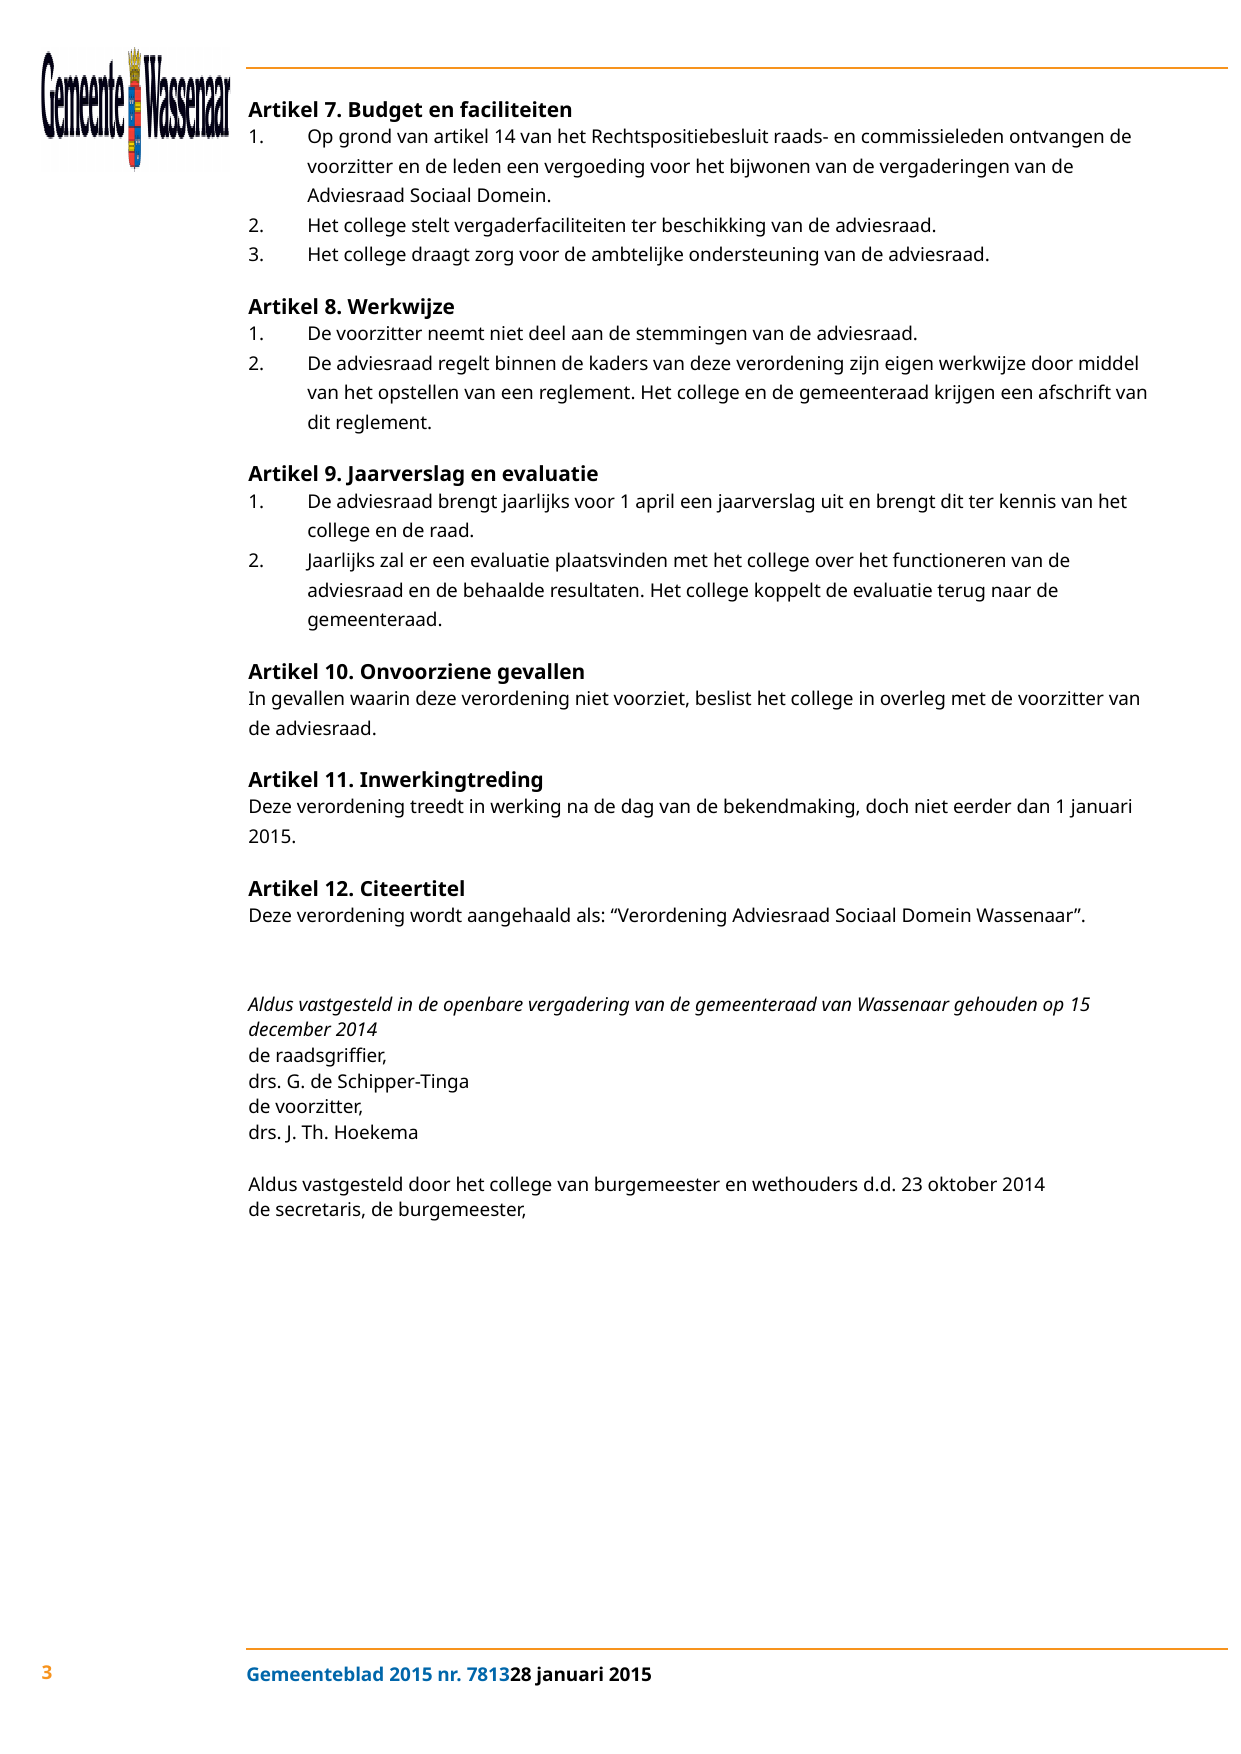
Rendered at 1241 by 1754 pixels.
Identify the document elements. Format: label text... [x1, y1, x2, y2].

text Artikel 7. Budget en faciliteiten [248, 95, 1152, 123]
text drs. G. de Schipper-Tinga [248, 1068, 1152, 1094]
text Artikel 10. Onvoorziene gevallen [248, 657, 1152, 685]
picture [41, 47, 231, 172]
list De adviesraad brengt jaarlijks voor 1 april een jaarverslag uit en brengt dit ter kennis van het college en de raad. [248, 488, 1152, 543]
text de voorzitter, [248, 1094, 1152, 1119]
text Deze verordening treedt in werking na de dag van de bekendmaking, doch niet eerder dan 1 januari 2015. [248, 794, 1152, 849]
text de secretaris, de burgemeester, [248, 1197, 1152, 1222]
text drs. J. Th. Hoekema [248, 1119, 1152, 1145]
list De adviesraad regelt binnen de kaders van deze verordening zijn eigen werkwijze door middel van het opstellen van een reglement. Het college en de gemeenteraad krijgen een afschrift van dit reglement. [248, 350, 1152, 435]
text de raadsgriffier, [248, 1042, 1152, 1068]
text Artikel 9. Jaarverslag en evaluatie [248, 459, 1152, 488]
text Aldus vastgesteld door het college van burgemeester en wethouders d.d. 23 oktober 2014 [248, 1171, 1152, 1197]
list Het college draagt zorg voor de ambtelijke ondersteuning van de adviesraad. [248, 242, 1152, 267]
text Artikel 8. Werkwijze [248, 292, 1152, 320]
text Deze verordening wordt aangehaald als: “Verordening Adviesraad Sociaal Domein Wassenaar”. [248, 902, 1152, 928]
list Het college stelt vergaderfaciliteiten ter beschikking van de adviesraad. [248, 212, 1152, 238]
list Jaarlijks zal er een evaluatie plaatsvinden met het college over het functioneren van de adviesraad en de behaalde resultaten. Het college koppelt de evaluatie terug naar de gemeenteraad. [248, 547, 1152, 632]
list Op grond van artikel 14 van het Rechtspositiebesluit raads- en commissieleden ontvangen de voorzitter en de leden een vergoeding voor het bijwonen van de vergaderingen van de Adviesraad Sociaal Domein. [248, 123, 1152, 208]
text In gevallen waarin deze verordening niet voorziet, beslist het college in overleg met de voorzitter van de adviesraad. [248, 685, 1152, 741]
list De voorzitter neemt niet deel aan de stemmingen van de adviesraad. [248, 320, 1152, 346]
text Artikel 11. Inwerkingtreding [248, 765, 1152, 794]
text Artikel 12. Citeertitel [248, 874, 1152, 902]
text Aldus vastgesteld in de openbare vergadering van de gemeenteraad van Wassenaar gehouden op 15 december 2014 [248, 991, 1152, 1042]
